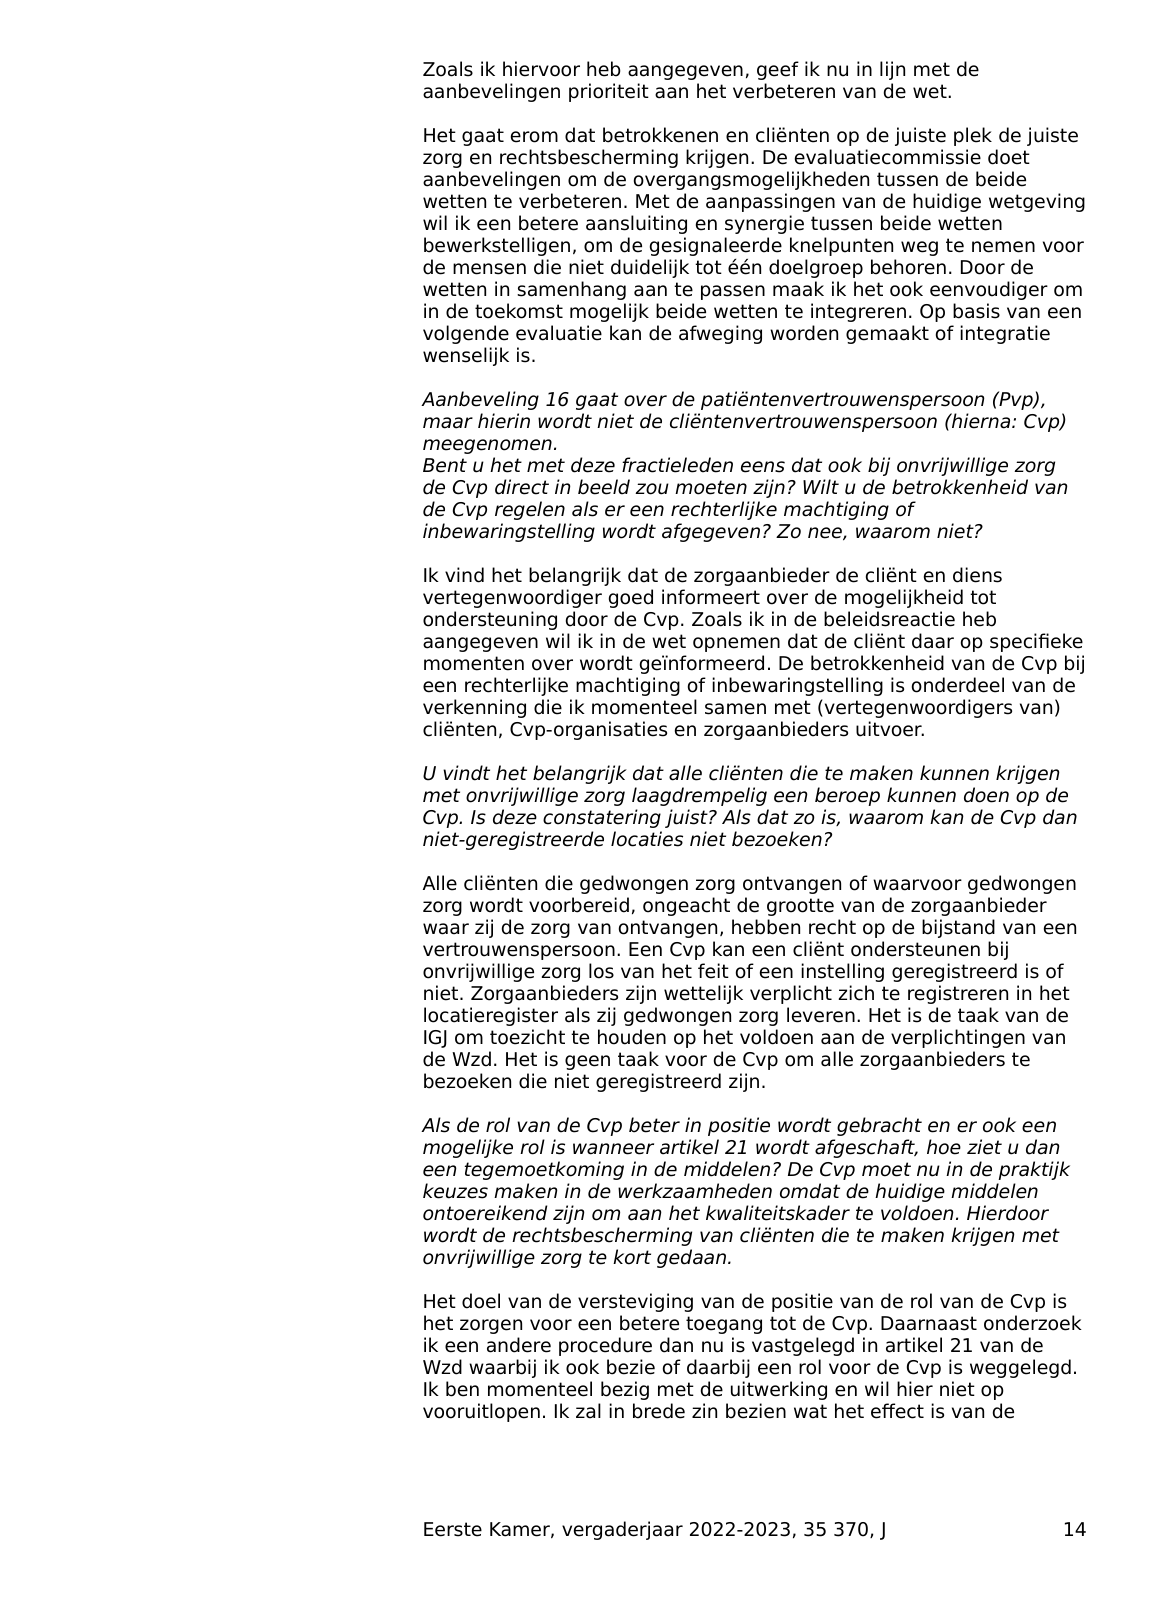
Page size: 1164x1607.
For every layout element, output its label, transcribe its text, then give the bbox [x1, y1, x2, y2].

text Aanbeveling 16 gaat over de patiëntenvertrouwenspersoon (Pvp), maar hierin wordt niet de cliëntenvertrouwenspersoon (hierna: Cvp) meegenomen. [422, 389, 1087, 455]
text Alle cliënten die gedwongen zorg ontvangen of waarvoor gedwongen zorg wordt voorbereid, ongeacht de grootte van de zorgaanbieder waar zij de zorg van ontvangen, hebben recht op de bijstand van een vertrouwenspersoon. Een Cvp kan een cliënt ondersteunen bij onvrijwillige zorg los van het feit of een instelling geregistreerd is of niet. Zorgaanbieders zijn wettelijk verplicht zich te registreren in het locatieregister als zij gedwongen zorg leveren. Het is de taak van de IGJ om toezicht te houden op het voldoen aan de verplichtingen van de Wzd. Het is geen taak voor de Cvp om alle zorgaanbieders te bezoeken die niet geregistreerd zijn. [422, 873, 1087, 1093]
text Het gaat erom dat betrokkenen en cliënten op de juiste plek de juiste zorg en rechtsbescherming krijgen. De evaluatiecommissie doet aanbevelingen om de overgangsmogelijkheden tussen de beide wetten te verbeteren. Met de aanpassingen van de huidige wetgeving wil ik een betere aansluiting en synergie tussen beide wetten bewerkstelligen, om de gesignaleerde knelpunten weg te nemen voor de mensen die niet duidelijk tot één doelgroep behoren. Door de wetten in samenhang aan te passen maak ik het ook eenvoudiger om in de toekomst mogelijk beide wetten te integreren. Op basis van een volgende evaluatie kan de afweging worden gemaakt of integratie wenselijk is. [422, 125, 1087, 367]
text U vindt het belangrijk dat alle cliënten die te maken kunnen krijgen met onvrijwillige zorg laagdrempelig een beroep kunnen doen op de Cvp. Is deze constatering juist? Als dat zo is, waarom kan de Cvp dan niet-geregistreerde locaties niet bezoeken? [422, 763, 1087, 851]
text Als de rol van de Cvp beter in positie wordt gebracht en er ook een mogelijke rol is wanneer artikel 21 wordt afgeschaft, hoe ziet u dan een tegemoetkoming in de middelen? De Cvp moet nu in de praktijk keuzes maken in de werkzaamheden omdat de huidige middelen ontoereikend zijn om aan het kwaliteitskader te voldoen. Hierdoor wordt de rechtsbescherming van cliënten die te maken krijgen met onvrijwillige zorg te kort gedaan. [422, 1115, 1087, 1269]
text Zoals ik hiervoor heb aangegeven, geef ik nu in lijn met de aanbevelingen prioriteit aan het verbeteren van de wet. [422, 59, 1087, 103]
text Het doel van de versteviging van de positie van de rol van de Cvp is het zorgen voor een betere toegang tot de Cvp. Daarnaast onderzoek ik een andere procedure dan nu is vastgelegd in artikel 21 van de Wzd waarbij ik ook bezie of daarbij een rol voor de Cvp is weggelegd. Ik ben momenteel bezig met de uitwerking en wil hier niet op vooruitlopen. Ik zal in brede zin bezien wat het effect is van de [422, 1291, 1087, 1423]
text Ik vind het belangrijk dat de zorgaanbieder de cliënt en diens vertegenwoordiger goed informeert over de mogelijkheid tot ondersteuning door de Cvp. Zoals ik in de beleidsreactie heb aangegeven wil ik in de wet opnemen dat de cliënt daar op specifieke momenten over wordt geïnformeerd. De betrokkenheid van de Cvp bij een rechterlijke machtiging of inbewaringstelling is onderdeel van de verkenning die ik momenteel samen met (vertegenwoordigers van) cliënten, Cvp-organisaties en zorgaanbieders uitvoer. [422, 565, 1087, 741]
text Bent u het met deze fractieleden eens dat ook bij onvrijwillige zorg de Cvp direct in beeld zou moeten zijn? Wilt u de betrokkenheid van de Cvp regelen als er een rechterlijke machtiging of inbewaringstelling wordt afgegeven? Zo nee, waarom niet? [422, 455, 1087, 543]
